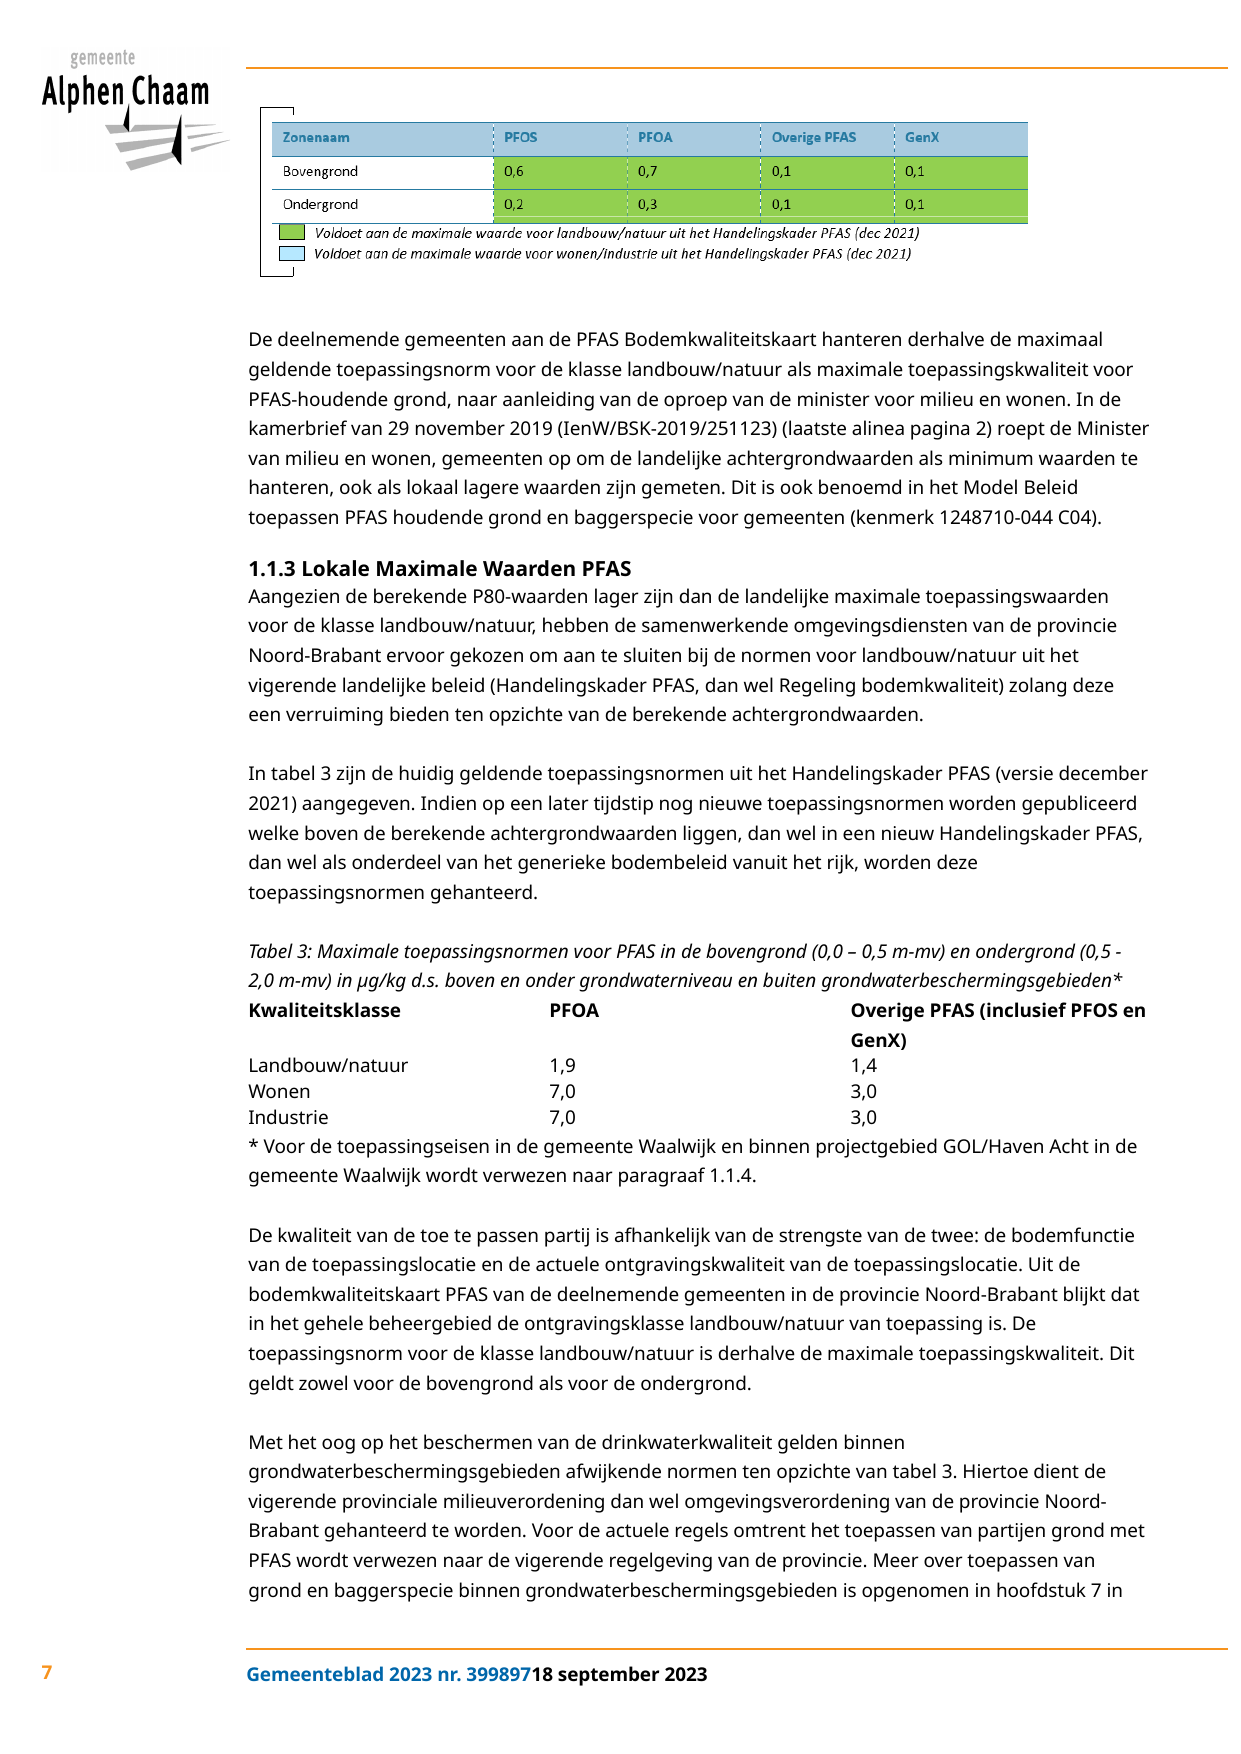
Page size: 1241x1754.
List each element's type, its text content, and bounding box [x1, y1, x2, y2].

text De kwaliteit van de toe te passen partij is afhankelijk van de strengste van de twee: de bodemfunctie van de toepassingslocatie en de actuele ontgravingskwaliteit van de toepassingslocatie. Uit de bodemkwaliteitskaart PFAS van de deelnemende gemeenten in de provincie Noord-Brabant blijkt dat in het gehele beheergebied de ontgravingsklasse landbouw/natuur van toepassing is. De toepassingsnorm voor de klasse landbouw/natuur is derhalve de maximale toepassingskwaliteit. Dit geldt zowel voor de bovengrond als voor de ondergrond. [248, 1222, 1152, 1395]
picture [41, 47, 231, 172]
table_cell Industrie [248, 1104, 549, 1130]
text 1.1.3 Lokale Maximale Waarden PFAS [248, 554, 1152, 583]
picture [268, 115, 1036, 267]
table_cell Landbouw/natuur [248, 1053, 549, 1078]
table_cell 1,9 [549, 1053, 850, 1078]
table_cell 7,0 [549, 1104, 850, 1130]
text De deelnemende gemeenten aan de PFAS Bodemkwaliteitskaart hanteren derhalve de maximaal geldende toepassingsnorm voor de klasse landbouw/natuur als maximale toepassingskwaliteit voor PFAS-houdende grond, naar aanleiding van de oproep van de minister voor milieu en wonen. In de kamerbrief van 29 november 2019 (IenW/BSK-2019/251123) (laatste alinea pagina 2) roept de Minister van milieu en wonen, gemeenten op om de landelijke achtergrondwaarden als minimum waarden te hanteren, ook als lokaal lagere waarden zijn gemeten. Dit is ook benoemd in het Model Beleid toepassen PFAS houdende grond en baggerspecie voor gemeenten (kenmerk 1248710-044 C04). [248, 327, 1152, 530]
table_cell Wonen [248, 1078, 549, 1104]
text * Voor de toepassingseisen in de gemeente Waalwijk en binnen projectgebied GOL/Haven Acht in de gemeente Waalwijk wordt verwezen naar paragraaf 1.1.4. [248, 1133, 1152, 1188]
table_cell 3,0 [850, 1104, 1152, 1130]
text Tabel 3: Maximale toepassingsnormen voor PFAS in de bovengrond (0,0 – 0,5 m-mv) en ondergrond (0,5 - 2,0 m-mv) in µg/kg d.s. boven en onder grondwaterniveau en buiten grondwaterbeschermingsgebieden* [248, 938, 1152, 993]
table_header Kwaliteitsklasse [248, 997, 549, 1053]
table_header Overige PFAS (inclusief PFOS en GenX) [850, 997, 1152, 1053]
table_cell 1,4 [850, 1053, 1152, 1078]
table_header PFOA [549, 997, 850, 1053]
text Met het oog op het beschermen van de drinkwaterkwaliteit gelden binnen grondwaterbeschermingsgebieden afwijkende normen ten opzichte van tabel 3. Hiertoe dient de vigerende provinciale milieuverordening dan wel omgevingsverordening van de provincie Noord-Brabant gehanteerd te worden. Voor de actuele regels omtrent het toepassen van partijen grond met PFAS wordt verwezen naar de vigerende regelgeving van de provincie. Meer over toepassen van grond en baggerspecie binnen grondwaterbeschermingsgebieden is opgenomen in hoofdstuk 7 in [248, 1429, 1152, 1602]
table_cell 3,0 [850, 1078, 1152, 1104]
table_cell 7,0 [549, 1078, 850, 1104]
text Aangezien de berekende P80-waarden lager zijn dan de landelijke maximale toepassingswaarden voor de klasse landbouw/natuur, hebben de samenwerkende omgevingsdiensten van de provincie Noord-Brabant ervoor gekozen om aan te sluiten bij de normen voor landbouw/natuur uit het vigerende landelijke beleid (Handelingskader PFAS, dan wel Regeling bodemkwaliteit) zolang deze een verruiming bieden ten opzichte van de berekende achtergrondwaarden. [248, 583, 1152, 727]
text In tabel 3 zijn de huidig geldende toepassingsnormen uit het Handelingskader PFAS (versie december 2021) aangegeven. Indien op een later tijdstip nog nieuwe toepassingsnormen worden gepubliceerd welke boven de berekende achtergrondwaarden liggen, dan wel in een nieuw Handelingskader PFAS, dan wel als onderdeel van het generieke bodembeleid vanuit het rijk, worden deze toepassingsnormen gehanteerd. [248, 761, 1152, 904]
